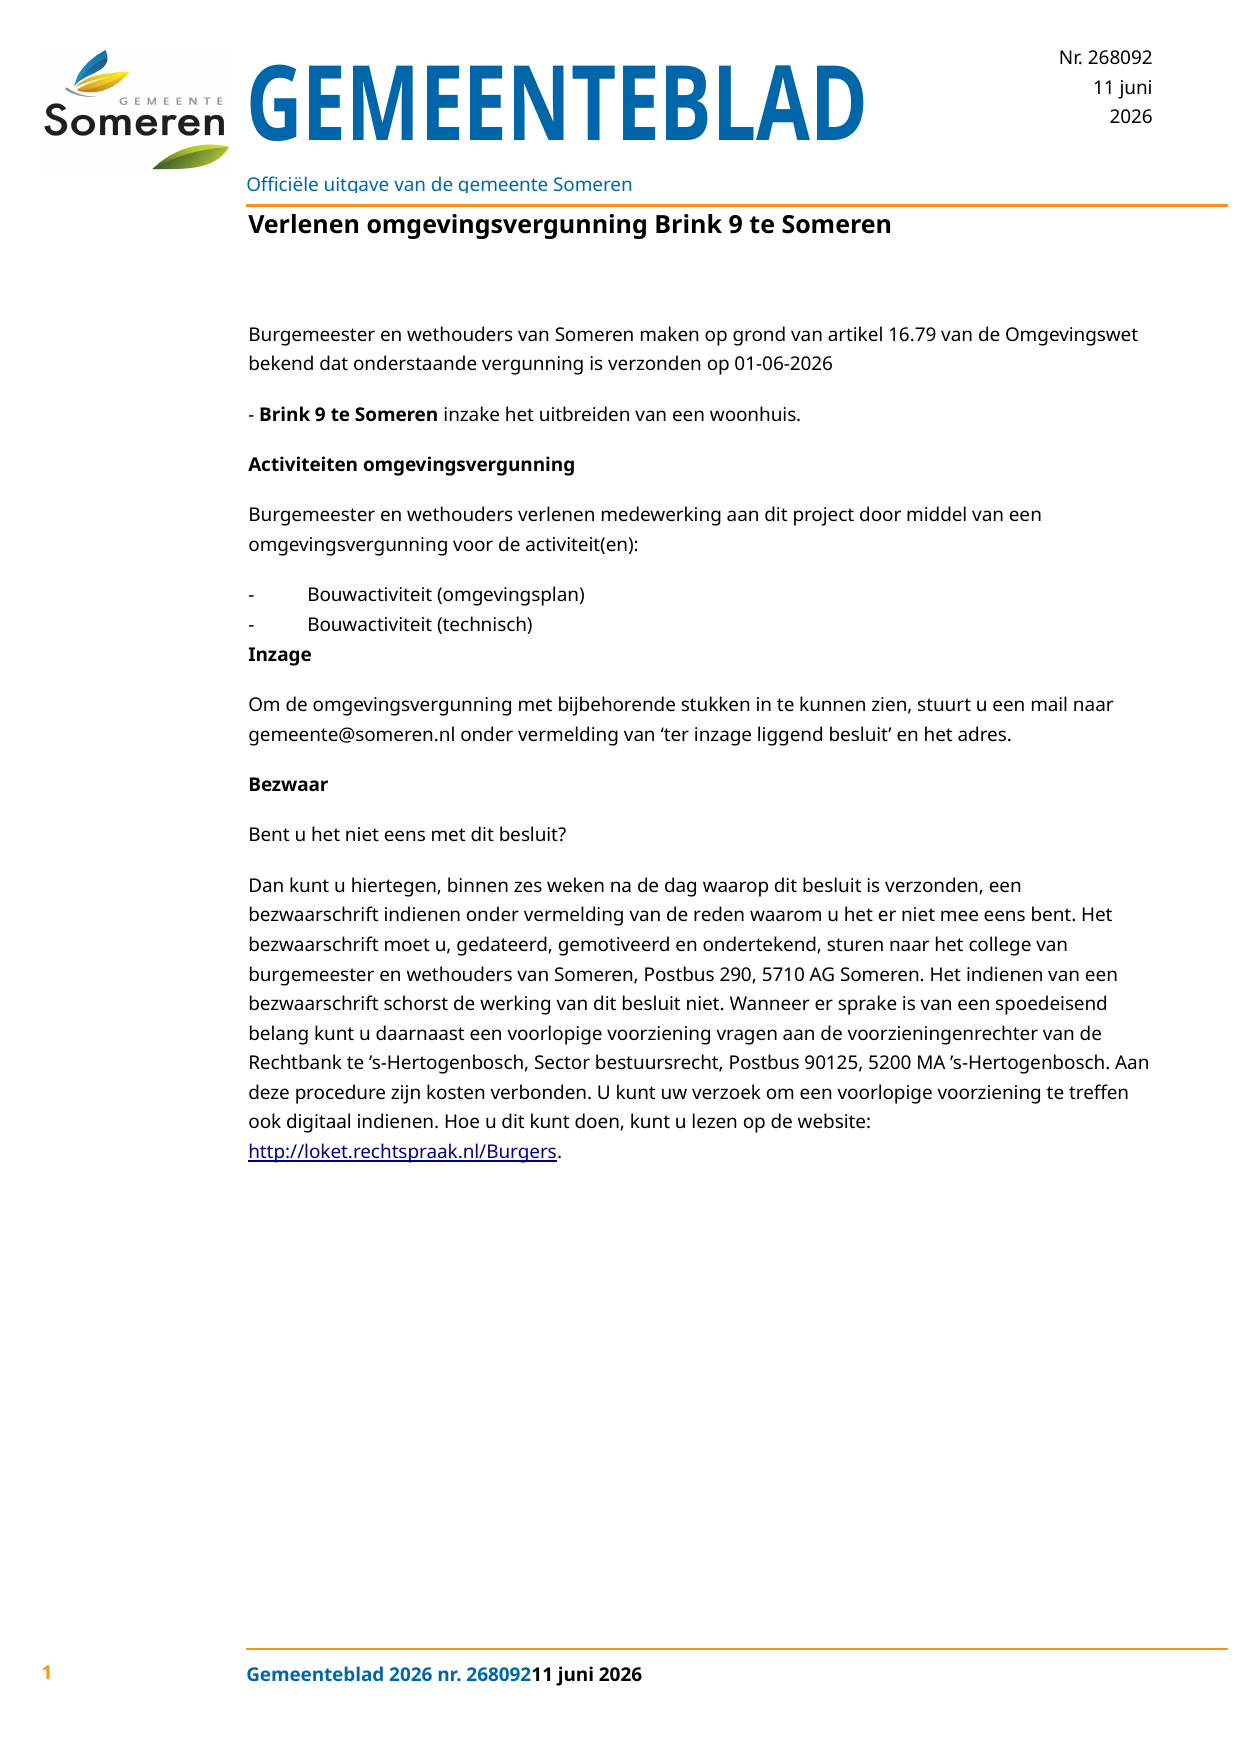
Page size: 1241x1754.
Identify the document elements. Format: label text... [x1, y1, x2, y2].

text - Brink 9 te Someren inzake het uitbreiden van een woonhuis. [248, 401, 1152, 426]
text Dan kunt u hiertegen, binnen zes weken na de dag waarop dit besluit is verzonden, een bezwaarschrift indienen onder vermelding van de reden waarom u het er niet mee eens bent. Het bezwaarschrift moet u, gedateerd, gemotiveerd en ondertekend, sturen naar het college van burgemeester en wethouders van Someren, Postbus 290, 5710 AG Someren. Het indienen van een bezwaarschrift schorst de werking van dit besluit niet. Wanneer er sprake is van een spoedeisend belang kunt u daarnaast een voorlopige voorziening vragen aan de voorzieningenrechter van de Rechtbank te ’s-Hertogenbosch, Sector bestuursrecht, Postbus 90125, 5200 MA ’s-Hertogenbosch. Aan deze procedure zijn kosten verbonden. U kunt uw verzoek om een voorlopige voorziening te treffen ook digitaal indienen. Hoe u dit kunt doen, kunt u lezen op de website: http://loket.rechtspraak.nl/Burgers. [248, 872, 1152, 1164]
picture [41, 47, 231, 172]
text Burgemeester en wethouders verlenen medewerking aan dit project door middel van een omgevingsvergunning voor de activiteit(en): [248, 502, 1152, 557]
text Bezwaar [248, 771, 1152, 797]
list Bouwactiviteit (omgevingsplan) [248, 582, 1152, 607]
text Inzage [248, 641, 1152, 666]
text Verlenen omgevingsvergunning Brink 9 te Someren [248, 207, 1152, 241]
text Bent u het niet eens met dit besluit? [248, 822, 1152, 847]
text Burgemeester en wethouders van Someren maken op grond van artikel 16.79 van de Omgevingswet bekend dat onderstaande vergunning is verzonden op 01-06-2026 [248, 321, 1152, 376]
list Bouwactiviteit (technisch) [248, 611, 1152, 637]
text Om de omgevingsvergunning met bijbehorende stukken in te kunnen zien, stuurt u een mail naar gemeente@someren.nl onder vermelding van ‘ter inzage liggend besluit’ en het adres. [248, 691, 1152, 746]
text Activiteiten omgevingsvergunning [248, 451, 1152, 477]
